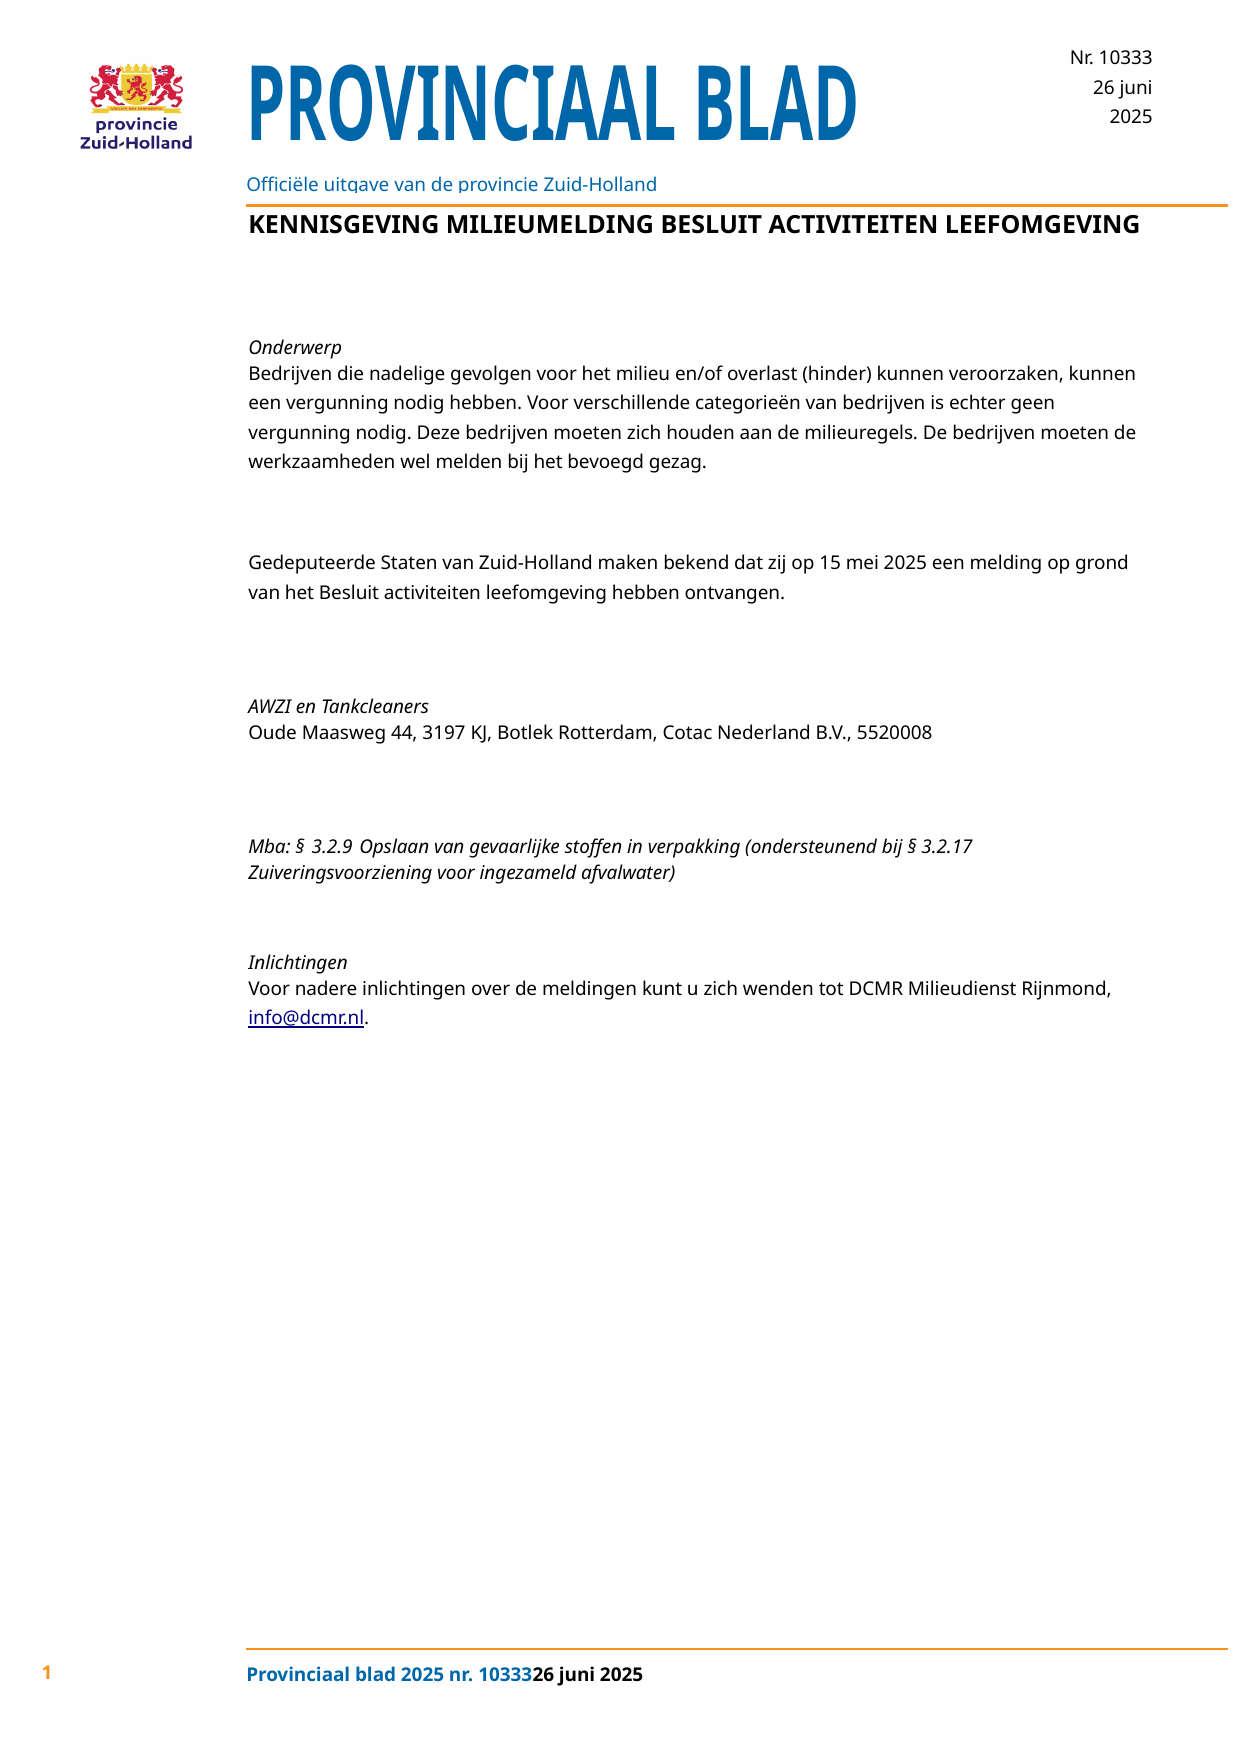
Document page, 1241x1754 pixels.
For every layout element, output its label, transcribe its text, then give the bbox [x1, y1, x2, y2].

text Mba: § 3.2.9 Opslaan van gevaarlijke stoffen in verpakking (ondersteunend bij § 3.2.17 Zuiveringsvoorziening voor ingezameld afvalwater) [248, 834, 1152, 885]
text KENNISGEVING MILIEUMELDING BESLUIT ACTIVITEITEN LEEFOMGEVING [248, 207, 1152, 241]
picture [41, 47, 231, 172]
text Voor nadere inlichtingen over de meldingen kunt u zich wenden tot DCMR Milieudienst Rijnmond, info@dcmr.nl. [248, 975, 1152, 1030]
text Onderwerp [248, 334, 1152, 360]
text Gedeputeerde Staten van Zuid-Holland maken bekend dat zij op 15 mei 2025 een melding op grond van het Besluit activiteiten leefomgeving hebben ontvangen. [248, 549, 1152, 605]
text Oude Maasweg 44, 3197 KJ, Botlek Rotterdam, Cotac Nederland B.V., 5520008 [248, 719, 1152, 745]
text Bedrijven die nadelige gevolgen voor het milieu en/of overlast (hinder) kunnen veroorzaken, kunnen een vergunning nodig hebben. Voor verschillende categorieën van bedrijven is echter geen vergunning nodig. Deze bedrijven moeten zich houden aan de milieuregels. De bedrijven moeten de werkzaamheden wel melden bij het bevoegd gezag. [248, 360, 1152, 474]
text AWZI en Tankcleaners [248, 693, 1152, 719]
text Inlichtingen [248, 949, 1152, 975]
